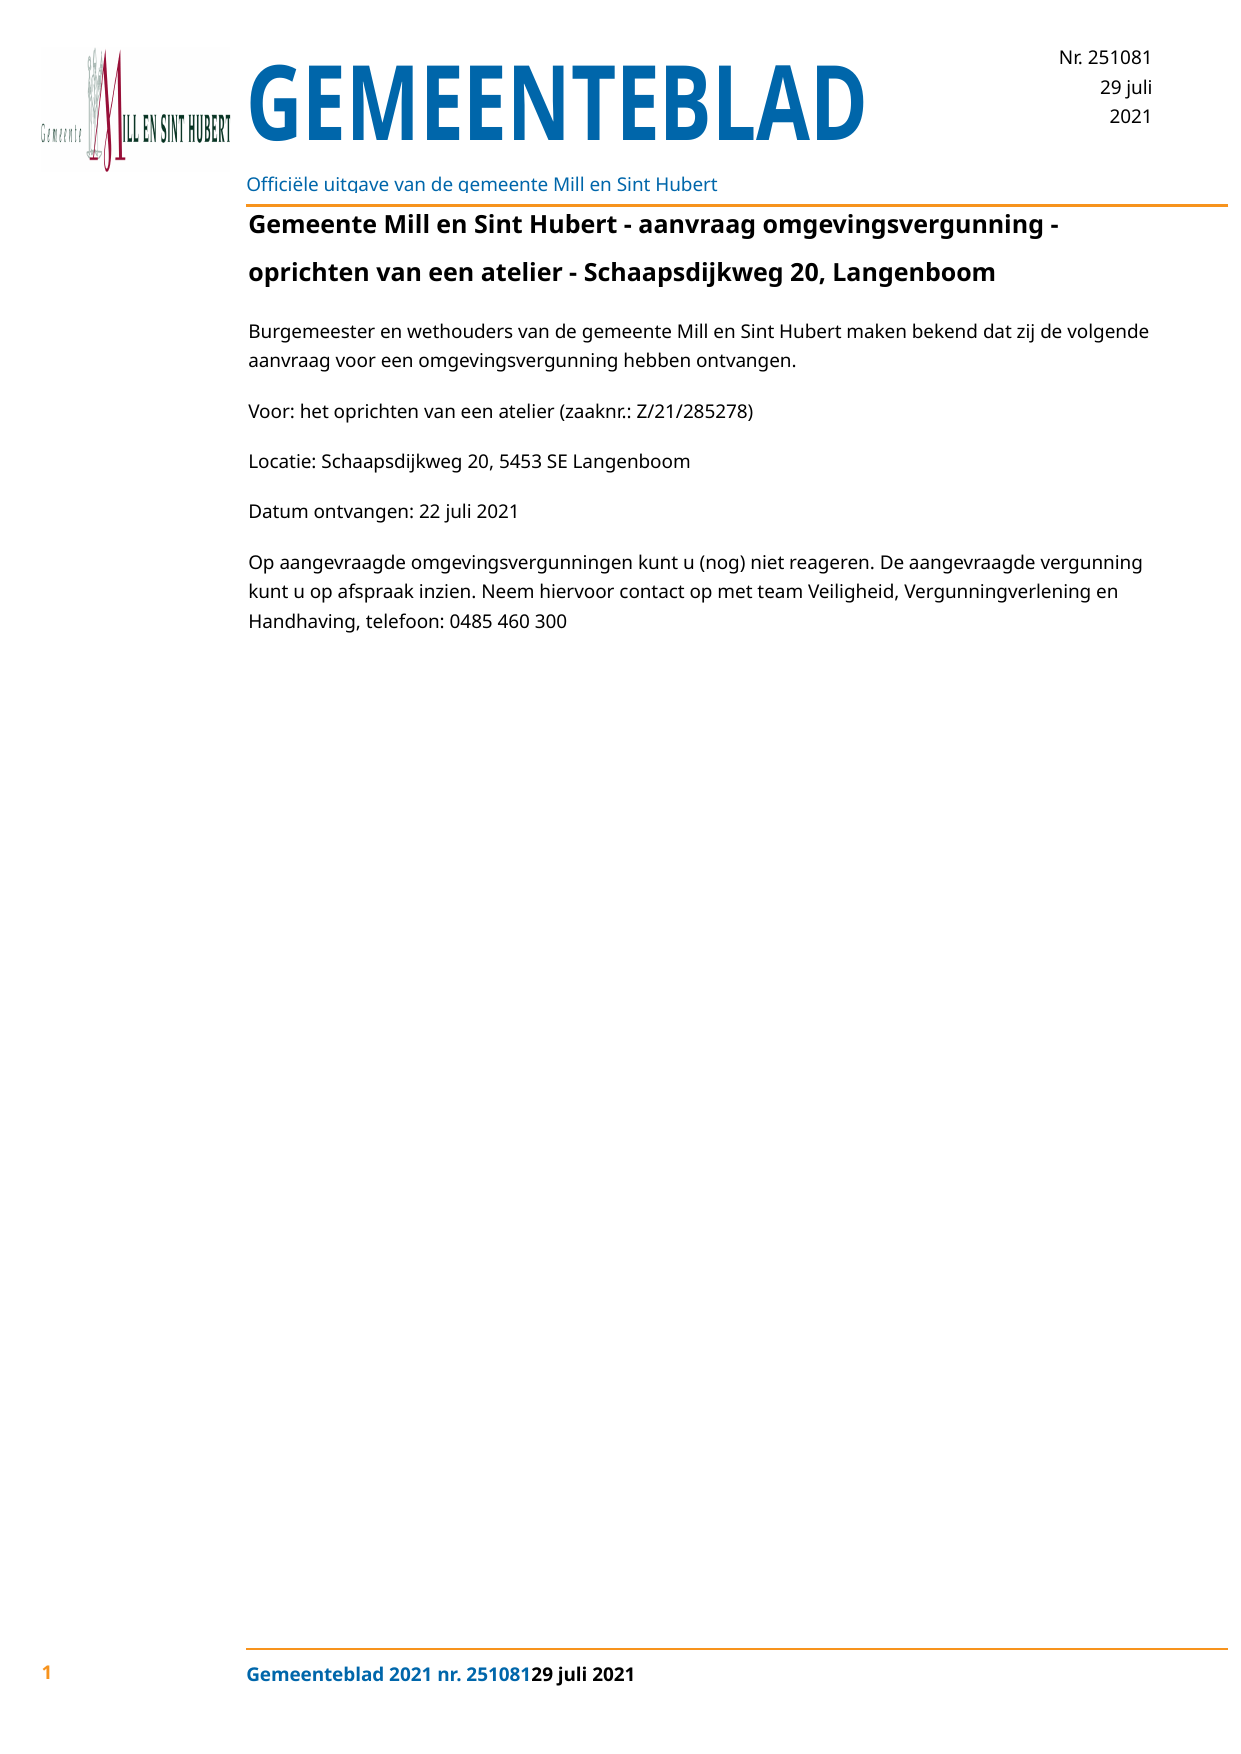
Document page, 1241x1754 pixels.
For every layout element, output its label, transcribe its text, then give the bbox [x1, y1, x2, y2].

text Op aangevraagde omgevingsvergunningen kunt u (nog) niet reageren. De aangevraagde vergunning kunt u op afspraak inzien. Neem hiervoor contact op met team Veiligheid, Vergunningverlening en Handhaving, telefoon: 0485 460 300 [248, 549, 1152, 634]
text Gemeente Mill en Sint Hubert - aanvraag omgevingsvergunning - oprichten van een atelier - Schaapsdijkweg 20, Langenboom [248, 207, 1152, 288]
text Locatie: Schaapsdijkweg 20, 5453 SE Langenboom [248, 448, 1152, 474]
picture [41, 47, 231, 172]
text Voor: het oprichten van een atelier (zaaknr.: Z/21/285278) [248, 398, 1152, 424]
text Burgemeester en wethouders van de gemeente Mill en Sint Hubert maken bekend dat zij de volgende aanvraag voor een omgevingsvergunning hebben ontvangen. [248, 318, 1152, 373]
text Datum ontvangen: 22 juli 2021 [248, 499, 1152, 524]
